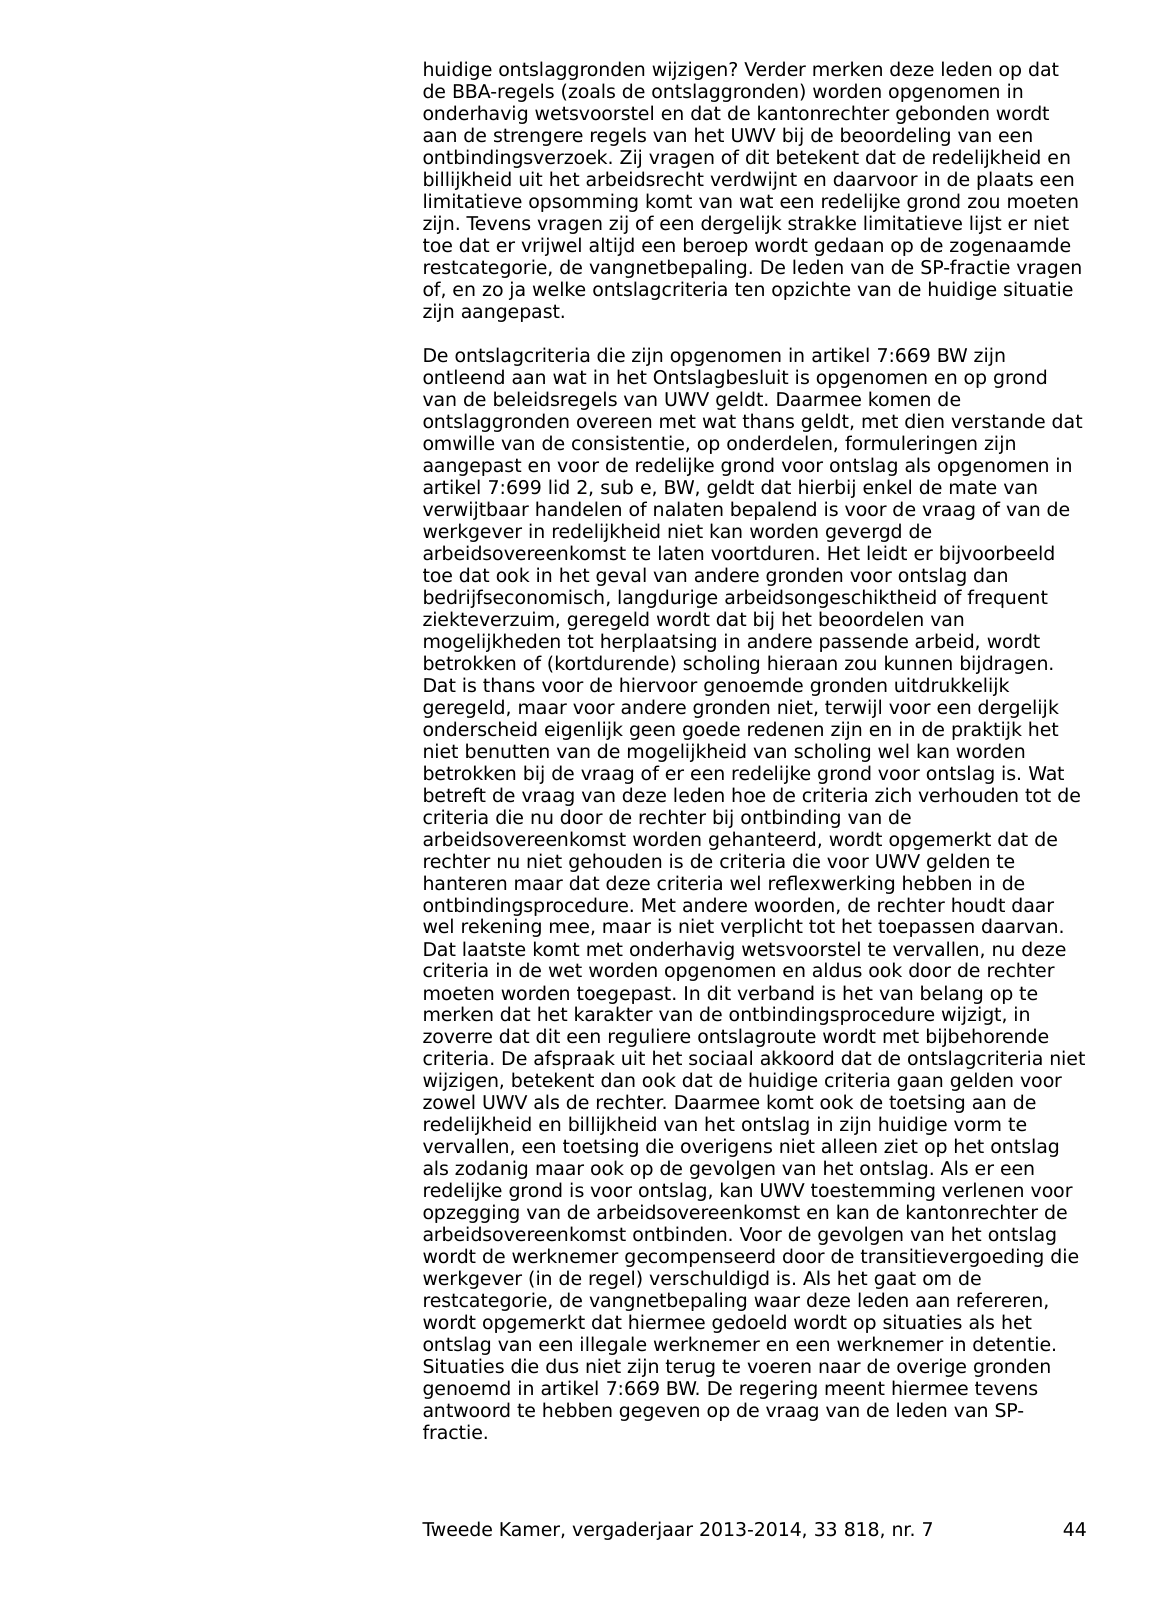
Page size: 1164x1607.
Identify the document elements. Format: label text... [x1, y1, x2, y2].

text De ontslagcriteria die zijn opgenomen in artikel 7:669 BW zijn ontleend aan wat in het Ontslagbesluit is opgenomen en op grond van de beleidsregels van UWV geldt. Daarmee komen de ontslaggronden overeen met wat thans geldt, met dien verstande dat omwille van de consistentie, op onderdelen, formuleringen zijn aangepast en voor de redelijke grond voor ontslag als opgenomen in artikel 7:699 lid 2, sub e, BW, geldt dat hierbij enkel de mate van verwijtbaar handelen of nalaten bepalend is voor de vraag of van de werkgever in redelijkheid niet kan worden gevergd de arbeidsovereenkomst te laten voortduren. Het leidt er bijvoorbeeld toe dat ook in het geval van andere gronden voor ontslag dan bedrijfseconomisch, langdurige arbeidsongeschiktheid of frequent ziekteverzuim, geregeld wordt dat bij het beoordelen van mogelijkheden tot herplaatsing in andere passende arbeid, wordt betrokken of (kortdurende) scholing hieraan zou kunnen bijdragen. Dat is thans voor de hiervoor genoemde gronden uitdrukkelijk geregeld, maar voor andere gronden niet, terwijl voor een dergelijk onderscheid eigenlijk geen goede redenen zijn en in de praktijk het niet benutten van de mogelijkheid van scholing wel kan worden betrokken bij de vraag of er een redelijke grond voor ontslag is. Wat betreft de vraag van deze leden hoe de criteria zich verhouden tot de criteria die nu door de rechter bij ontbinding van de arbeidsovereenkomst worden gehanteerd, wordt opgemerkt dat de rechter nu niet gehouden is de criteria die voor UWV gelden te hanteren maar dat deze criteria wel reflexwerking hebben in de ontbindingsprocedure. Met andere woorden, de rechter houdt daar wel rekening mee, maar is niet verplicht tot het toepassen daarvan. Dat laatste komt met onderhavig wetsvoorstel te vervallen, nu deze criteria in de wet worden opgenomen en aldus ook door de rechter moeten worden toegepast. In dit verband is het van belang op te merken dat het karakter van de ontbindingsprocedure wijzigt, in zoverre dat dit een reguliere ontslagroute wordt met bijbehorende criteria. De afspraak uit het sociaal akkoord dat de ontslagcriteria niet wijzigen, betekent dan ook dat de huidige criteria gaan gelden voor zowel UWV als de rechter. Daarmee komt ook de toetsing aan de redelijkheid en billijkheid van het ontslag in zijn huidige vorm te vervallen, een toetsing die overigens niet alleen ziet op het ontslag als zodanig maar ook op de gevolgen van het ontslag. Als er een redelijke grond is voor ontslag, kan UWV toestemming verlenen voor opzegging van de arbeidsovereenkomst en kan de kantonrechter de arbeidsovereenkomst ontbinden. Voor de gevolgen van het ontslag wordt de werknemer gecompenseerd door de transitievergoeding die werkgever (in de regel) verschuldigd is. Als het gaat om de restcategorie, de vangnetbepaling waar deze leden aan refereren, wordt opgemerkt dat hiermee gedoeld wordt op situaties als het ontslag van een illegale werknemer en een werknemer in detentie. Situaties die dus niet zijn terug te voeren naar de overige gronden genoemd in artikel 7:669 BW. De regering meent hiermee tevens antwoord te hebben gegeven op de vraag van de leden van SP-fractie. [422, 345, 1087, 1444]
text huidige ontslaggronden wijzigen? Verder merken deze leden op dat de BBA-regels (zoals de ontslaggronden) worden opgenomen in onderhavig wetsvoorstel en dat de kantonrechter gebonden wordt aan de strengere regels van het UWV bij de beoordeling van een ontbindingsverzoek. Zij vragen of dit betekent dat de redelijkheid en billijkheid uit het arbeidsrecht verdwijnt en daarvoor in de plaats een limitatieve opsomming komt van wat een redelijke grond zou moeten zijn. Tevens vragen zij of een dergelijk strakke limitatieve lijst er niet toe dat er vrijwel altijd een beroep wordt gedaan op de zogenaamde restcategorie, de vangnetbepaling. De leden van de SP-fractie vragen of, en zo ja welke ontslagcriteria ten opzichte van de huidige situatie zijn aangepast. [422, 59, 1087, 323]
